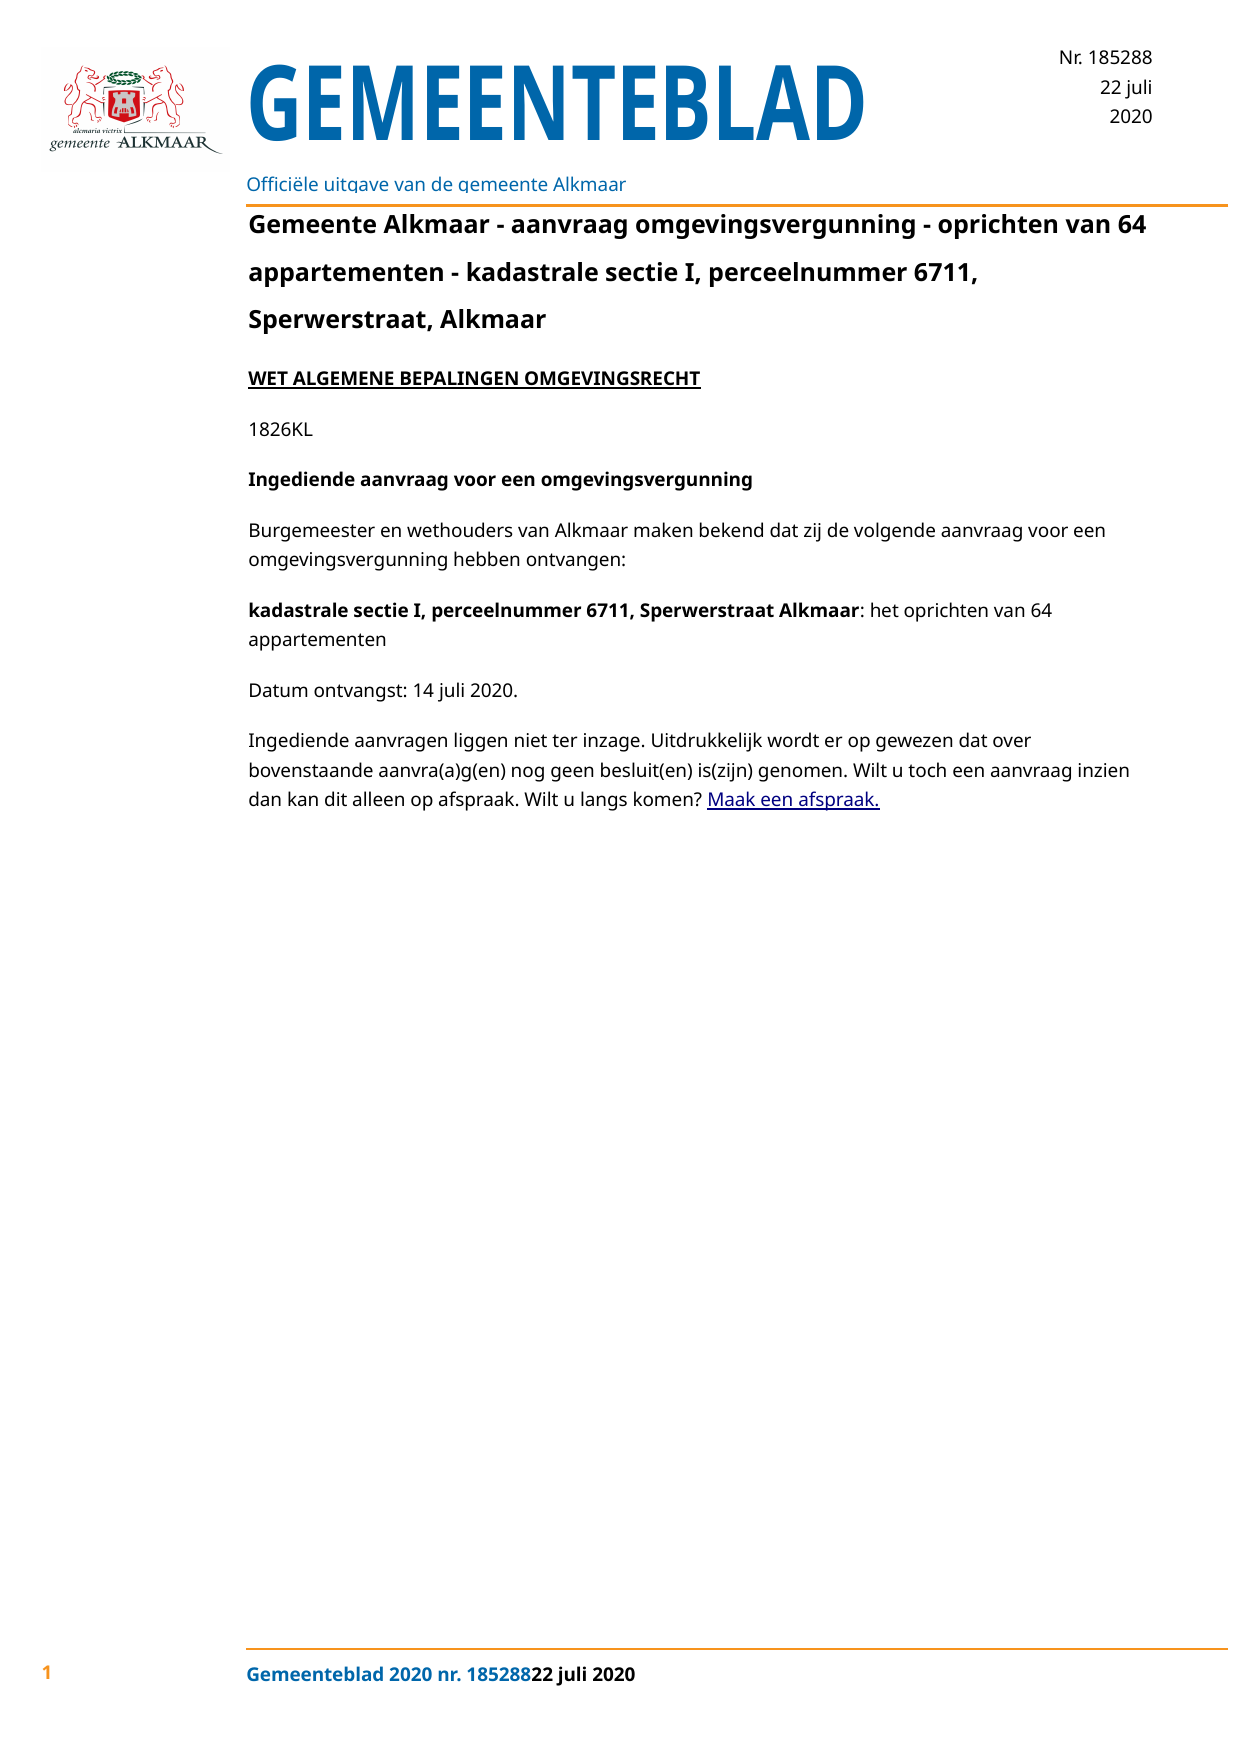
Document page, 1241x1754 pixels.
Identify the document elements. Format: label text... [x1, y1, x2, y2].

text Burgemeester en wethouders van Alkmaar maken bekend dat zij de volgende aanvraag voor een omgevingsvergunning hebben ontvangen: [248, 517, 1152, 572]
text Datum ontvangst: 14 juli 2020. [248, 677, 1152, 702]
text WET ALGEMENE BEPALINGEN OMGEVINGSRECHT [248, 366, 1152, 391]
text Ingediende aanvraag voor een omgevingsvergunning [248, 466, 1152, 492]
text Ingediende aanvragen liggen niet ter inzage. Uitdrukkelijk wordt er op gewezen dat over bovenstaande aanvra(a)g(en) nog geen besluit(en) is(zijn) genomen. Wilt u toch een aanvraag inzien dan kan dit alleen op afspraak. Wilt u langs komen? Maak een afspraak. [248, 727, 1152, 812]
picture [41, 47, 231, 172]
text Gemeente Alkmaar - aanvraag omgevingsvergunning - oprichten van 64 appartementen - kadastrale sectie I, perceelnummer 6711, Sperwerstraat, Alkmaar [248, 207, 1152, 336]
text 1826KL [248, 416, 1152, 442]
text kadastrale sectie I, perceelnummer 6711, Sperwerstraat Alkmaar: het oprichten van 64 appartementen [248, 597, 1152, 652]
